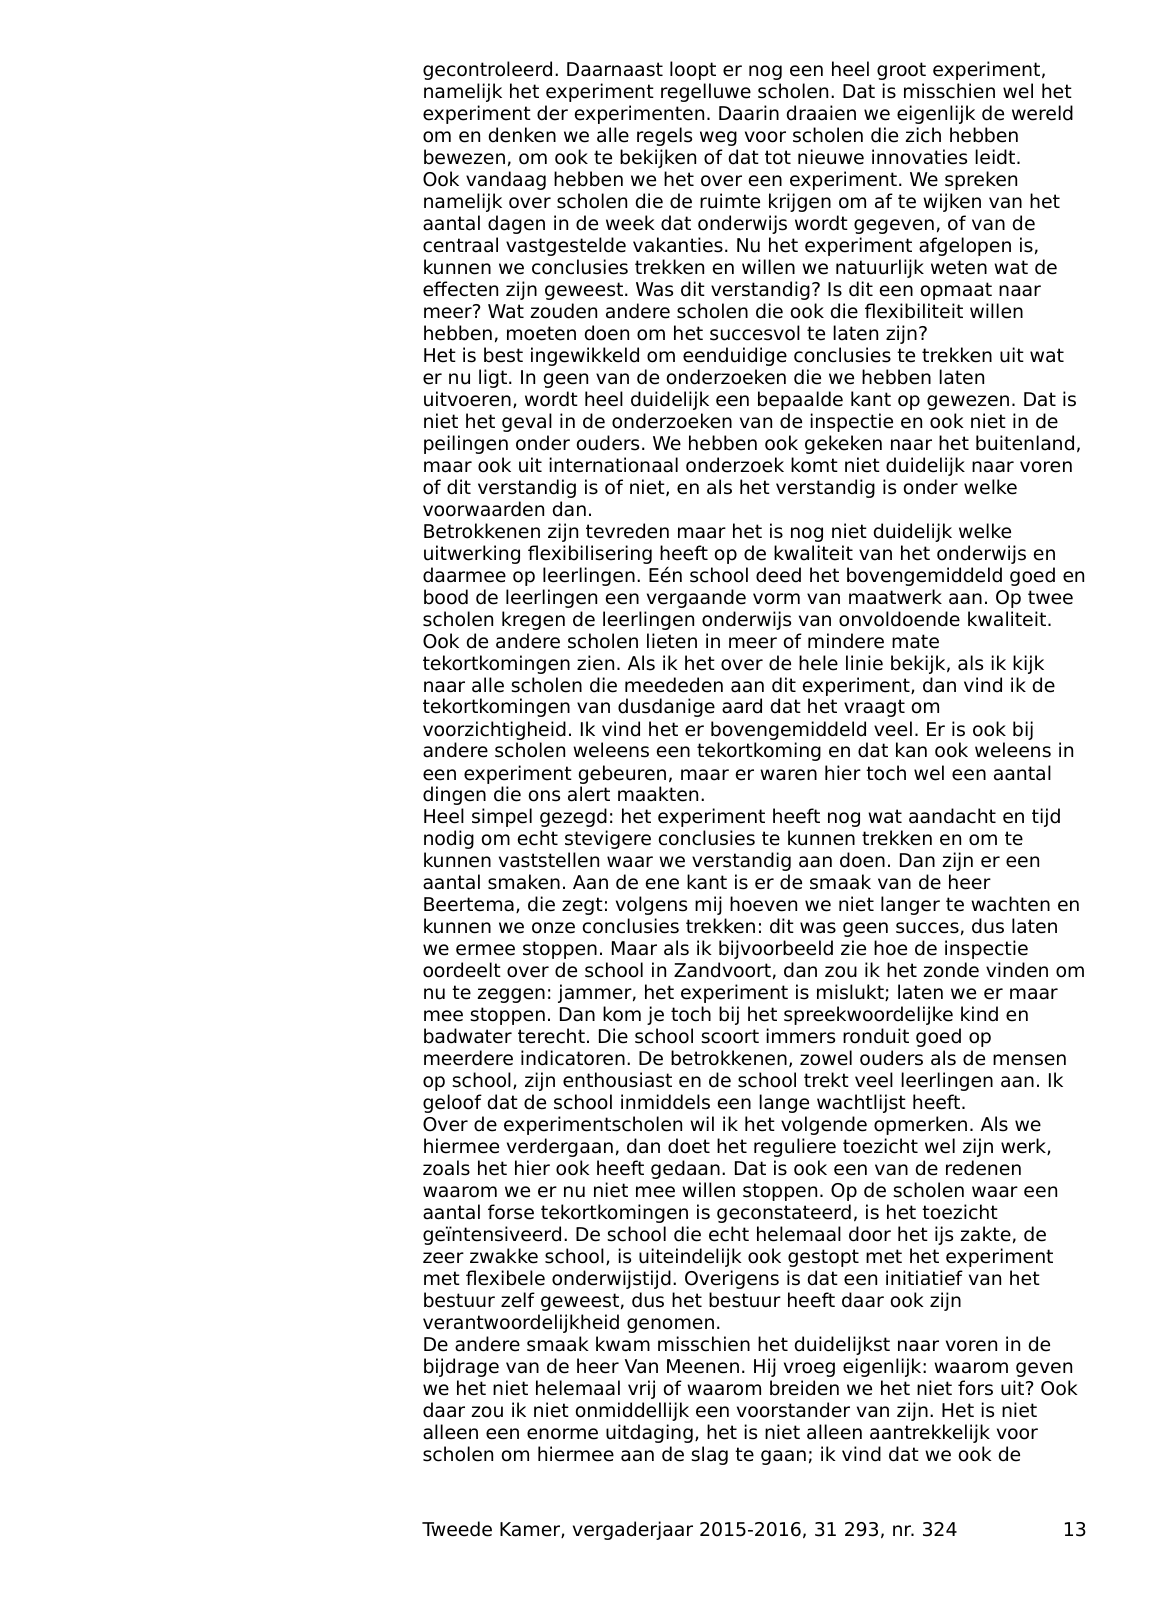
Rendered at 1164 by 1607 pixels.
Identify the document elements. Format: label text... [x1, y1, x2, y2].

text Ook vandaag hebben we het over een experiment. We spreken namelijk over scholen die de ruimte krijgen om af te wijken van het aantal dagen in de week dat onderwijs wordt gegeven, of van de centraal vastgestelde vakanties. Nu het experiment afgelopen is, kunnen we conclusies trekken en willen we natuurlijk weten wat de effecten zijn geweest. Was dit verstandig? Is dit een opmaat naar meer? Wat zouden andere scholen die ook die flexibiliteit willen hebben, moeten doen om het succesvol te laten zijn? [422, 169, 1087, 345]
text gecontroleerd. Daarnaast loopt er nog een heel groot experiment, namelijk het experiment regelluwe scholen. Dat is misschien wel het experiment der experimenten. Daarin draaien we eigenlijk de wereld om en denken we alle regels weg voor scholen die zich hebben bewezen, om ook te bekijken of dat tot nieuwe innovaties leidt. [422, 59, 1087, 169]
text Het is best ingewikkeld om eenduidige conclusies te trekken uit wat er nu ligt. In geen van de onderzoeken die we hebben laten uitvoeren, wordt heel duidelijk een bepaalde kant op gewezen. Dat is niet het geval in de onderzoeken van de inspectie en ook niet in de peilingen onder ouders. We hebben ook gekeken naar het buitenland, maar ook uit internationaal onderzoek komt niet duidelijk naar voren of dit verstandig is of niet, en als het verstandig is onder welke voorwaarden dan. [422, 345, 1087, 521]
text Heel simpel gezegd: het experiment heeft nog wat aandacht en tijd nodig om echt stevigere conclusies te kunnen trekken en om te kunnen vaststellen waar we verstandig aan doen. Dan zijn er een aantal smaken. Aan de ene kant is er de smaak van de heer Beertema, die zegt: volgens mij hoeven we niet langer te wachten en kunnen we onze conclusies trekken: dit was geen succes, dus laten we ermee stoppen. Maar als ik bijvoorbeeld zie hoe de inspectie oordeelt over de school in Zandvoort, dan zou ik het zonde vinden om nu te zeggen: jammer, het experiment is mislukt; laten we er maar mee stoppen. Dan kom je toch bij het spreekwoordelijke kind en badwater terecht. Die school scoort immers ronduit goed op meerdere indicatoren. De betrokkenen, zowel ouders als de mensen op school, zijn enthousiast en de school trekt veel leerlingen aan. Ik geloof dat de school inmiddels een lange wachtlijst heeft. [422, 806, 1087, 1114]
text De andere smaak kwam misschien het duidelijkst naar voren in de bijdrage van de heer Van Meenen. Hij vroeg eigenlijk: waarom geven we het niet helemaal vrij of waarom breiden we het niet fors uit? Ook daar zou ik niet onmiddellijk een voorstander van zijn. Het is niet alleen een enorme uitdaging, het is niet alleen aantrekkelijk voor scholen om hiermee aan de slag te gaan; ik vind dat we ook de [422, 1334, 1087, 1466]
text Betrokkenen zijn tevreden maar het is nog niet duidelijk welke uitwerking flexibilisering heeft op de kwaliteit van het onderwijs en daarmee op leerlingen. Eén school deed het bovengemiddeld goed en bood de leerlingen een vergaande vorm van maatwerk aan. Op twee scholen kregen de leerlingen onderwijs van onvoldoende kwaliteit. Ook de andere scholen lieten in meer of mindere mate tekortkomingen zien. Als ik het over de hele linie bekijk, als ik kijk naar alle scholen die meededen aan dit experiment, dan vind ik de tekortkomingen van dusdanige aard dat het vraagt om voorzichtigheid. Ik vind het er bovengemiddeld veel. Er is ook bij andere scholen weleens een tekortkoming en dat kan ook weleens in een experiment gebeuren, maar er waren hier toch wel een aantal dingen die ons alert maakten. [422, 521, 1087, 806]
text Over de experimentscholen wil ik het volgende opmerken. Als we hiermee verdergaan, dan doet het reguliere toezicht wel zijn werk, zoals het hier ook heeft gedaan. Dat is ook een van de redenen waarom we er nu niet mee willen stoppen. Op de scholen waar een aantal forse tekortkomingen is geconstateerd, is het toezicht geïntensiveerd. De school die echt helemaal door het ijs zakte, de zeer zwakke school, is uiteindelijk ook gestopt met het experiment met flexibele onderwijstijd. Overigens is dat een initiatief van het bestuur zelf geweest, dus het bestuur heeft daar ook zijn verantwoordelijkheid genomen. [422, 1114, 1087, 1334]
